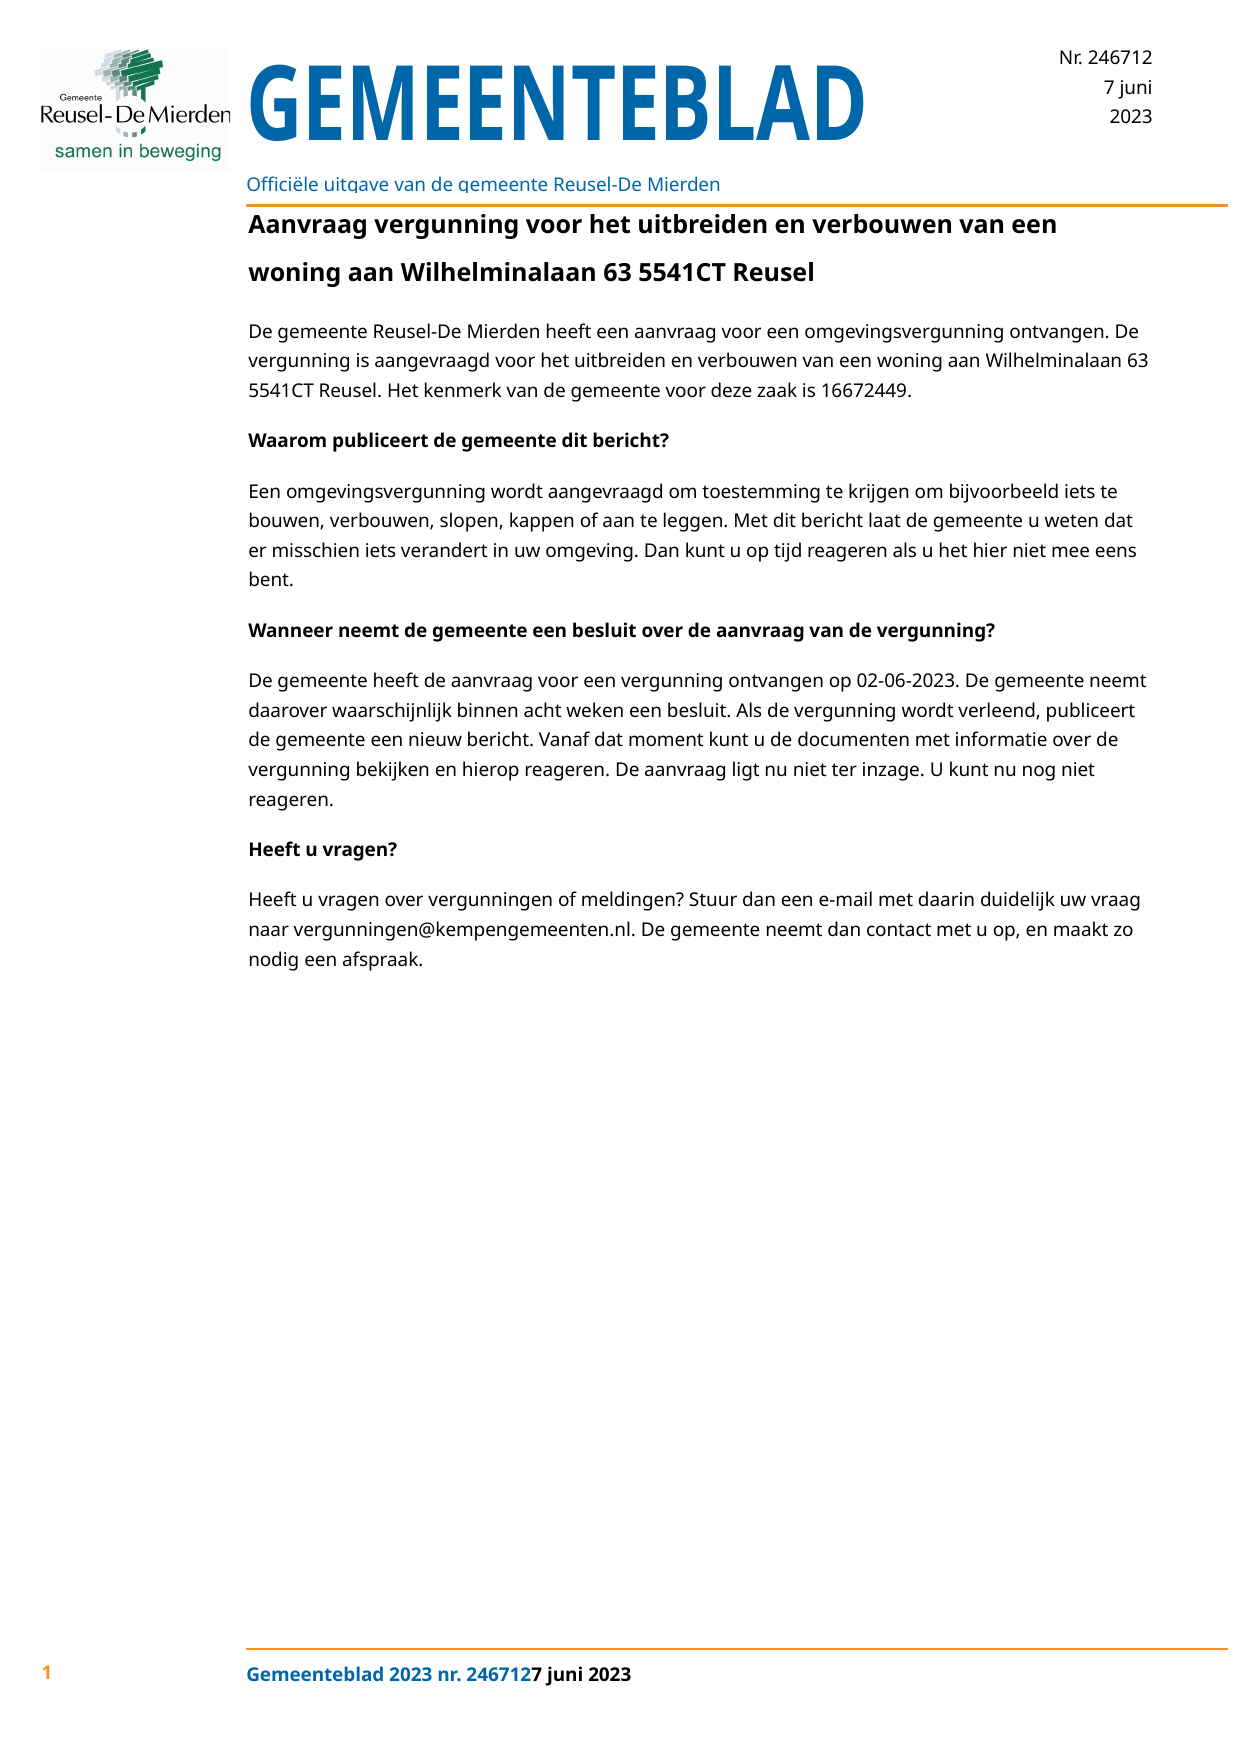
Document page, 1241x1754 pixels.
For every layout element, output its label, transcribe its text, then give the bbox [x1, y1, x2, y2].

text Heeft u vragen over vergunningen of meldingen? Stuur dan een e-mail met daarin duidelijk uw vraag naar vergunningen@kempengemeenten.nl. De gemeente neemt dan contact met u op, en maakt zo nodig een afspraak. [248, 887, 1152, 972]
text De gemeente heeft de aanvraag voor een vergunning ontvangen op 02-06-2023. De gemeente neemt daarover waarschijnlijk binnen acht weken een besluit. Als de vergunning wordt verleend, publiceert de gemeente een nieuw bericht. Vanaf dat moment kunt u de documenten met informatie over de vergunning bekijken en hierop reageren. De aanvraag ligt nu niet ter inzage. U kunt nu nog niet reageren. [248, 667, 1152, 812]
text Wanneer neemt de gemeente een besluit over de aanvraag van de vergunning? [248, 617, 1152, 643]
text Waarom publiceert de gemeente dit bericht? [248, 427, 1152, 453]
text Heeft u vragen? [248, 836, 1152, 862]
text Een omgevingsvergunning wordt aangevraagd om toestemming te krijgen om bijvoorbeeld iets te bouwen, verbouwen, slopen, kappen of aan te leggen. Met dit bericht laat de gemeente u weten dat er misschien iets verandert in uw omgeving. Dan kunt u op tijd reageren als u het hier niet mee eens bent. [248, 478, 1152, 592]
text De gemeente Reusel-De Mierden heeft een aanvraag voor een omgevingsvergunning ontvangen. De vergunning is aangevraagd voor het uitbreiden en verbouwen van een woning aan Wilhelminalaan 63 5541CT Reusel. Het kenmerk van de gemeente voor deze zaak is 16672449. [248, 318, 1152, 403]
picture [41, 47, 231, 172]
text Aanvraag vergunning voor het uitbreiden en verbouwen van een woning aan Wilhelminalaan 63 5541CT Reusel [248, 207, 1152, 288]
